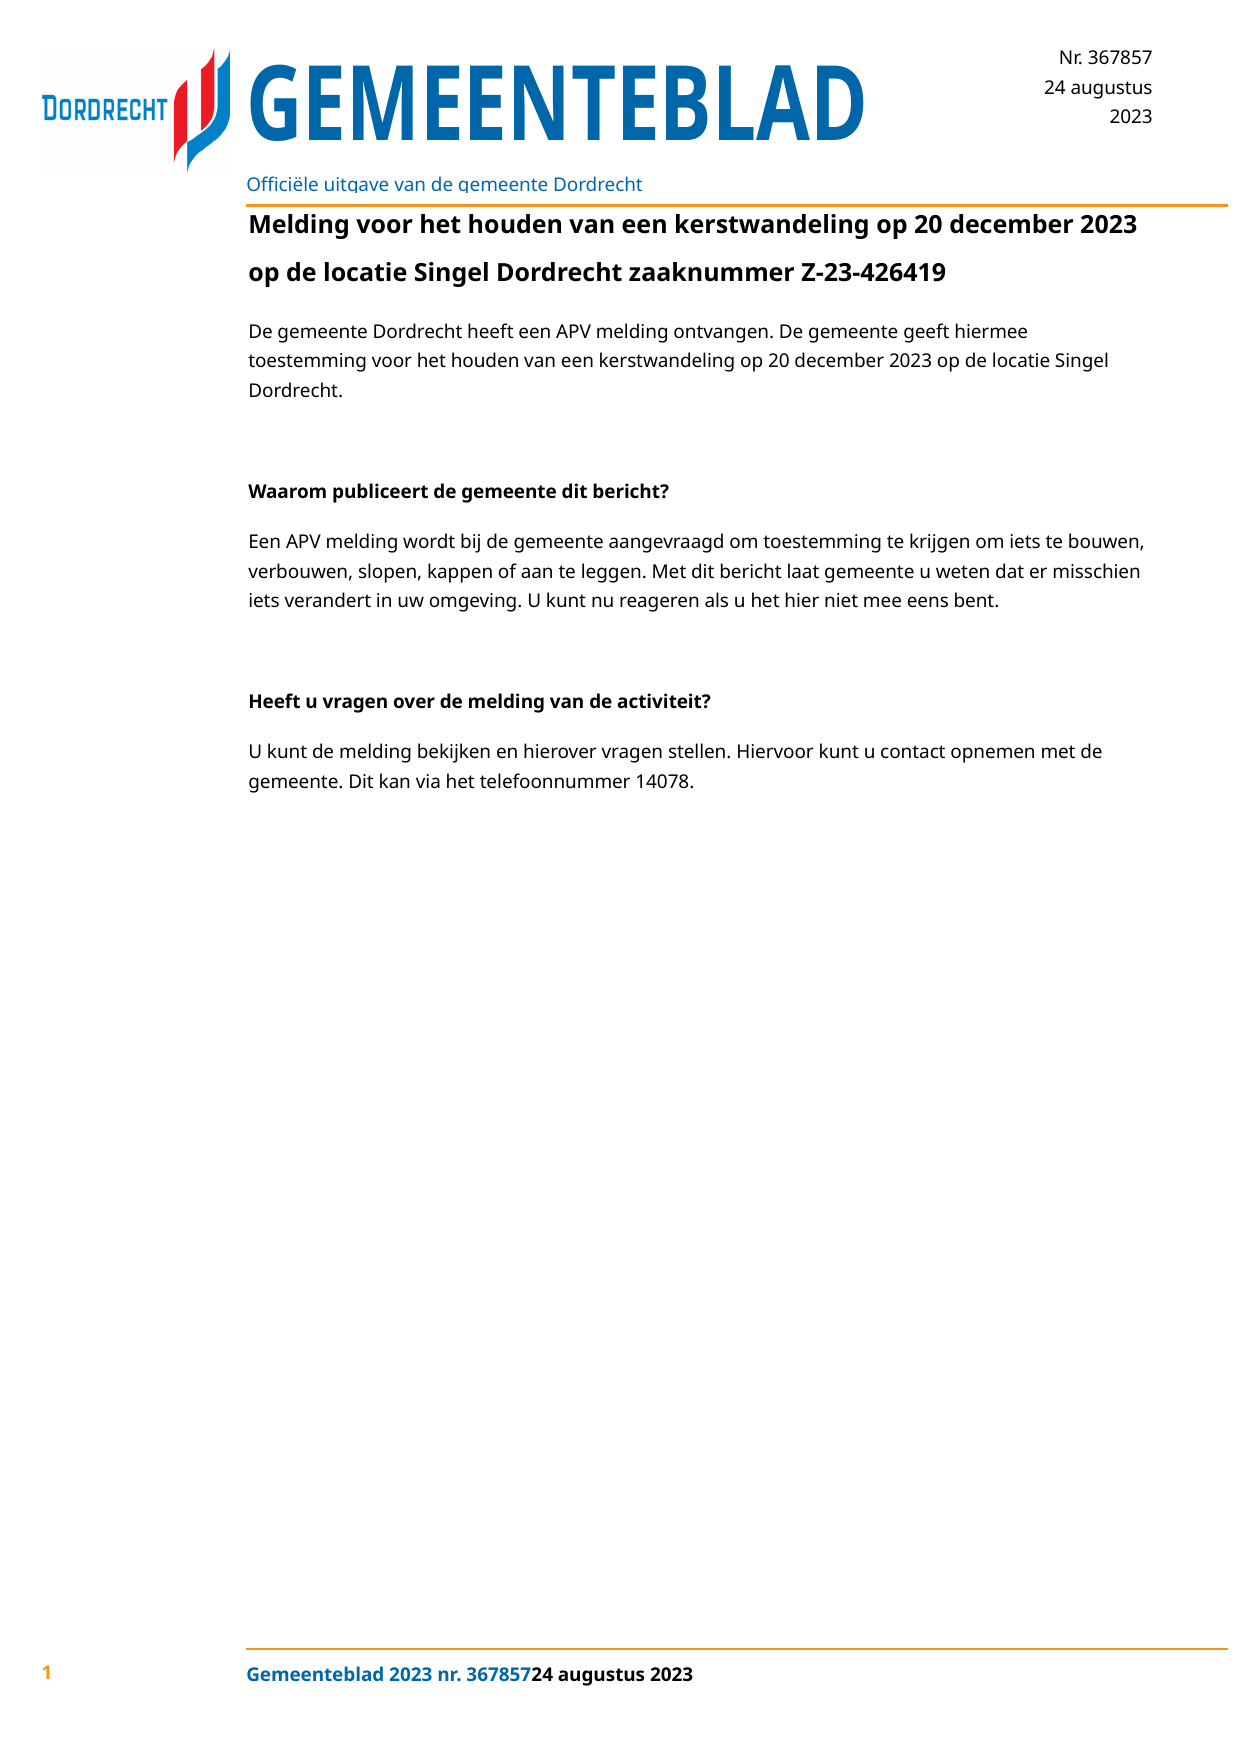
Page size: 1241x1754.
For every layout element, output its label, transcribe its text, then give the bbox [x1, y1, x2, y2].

text U kunt de melding bekijken en hierover vragen stellen. Hiervoor kunt u contact opnemen met de gemeente. Dit kan via het telefoonnummer 14078. [248, 739, 1152, 794]
picture [41, 47, 231, 172]
text Waarom publiceert de gemeente dit bericht? [248, 478, 1152, 504]
text Heeft u vragen over de melding van de activiteit? [248, 688, 1152, 714]
text Melding voor het houden van een kerstwandeling op 20 december 2023 op de locatie Singel Dordrecht zaaknummer Z-23-426419 [248, 207, 1152, 288]
text De gemeente Dordrecht heeft een APV melding ontvangen. De gemeente geeft hiermee toestemming voor het houden van een kerstwandeling op 20 december 2023 op de locatie Singel Dordrecht. [248, 318, 1152, 403]
text Een APV melding wordt bij de gemeente aangevraagd om toestemming te krijgen om iets te bouwen, verbouwen, slopen, kappen of aan te leggen. Met dit bericht laat gemeente u weten dat er misschien iets verandert in uw omgeving. U kunt nu reageren als u het hier niet mee eens bent. [248, 528, 1152, 613]
